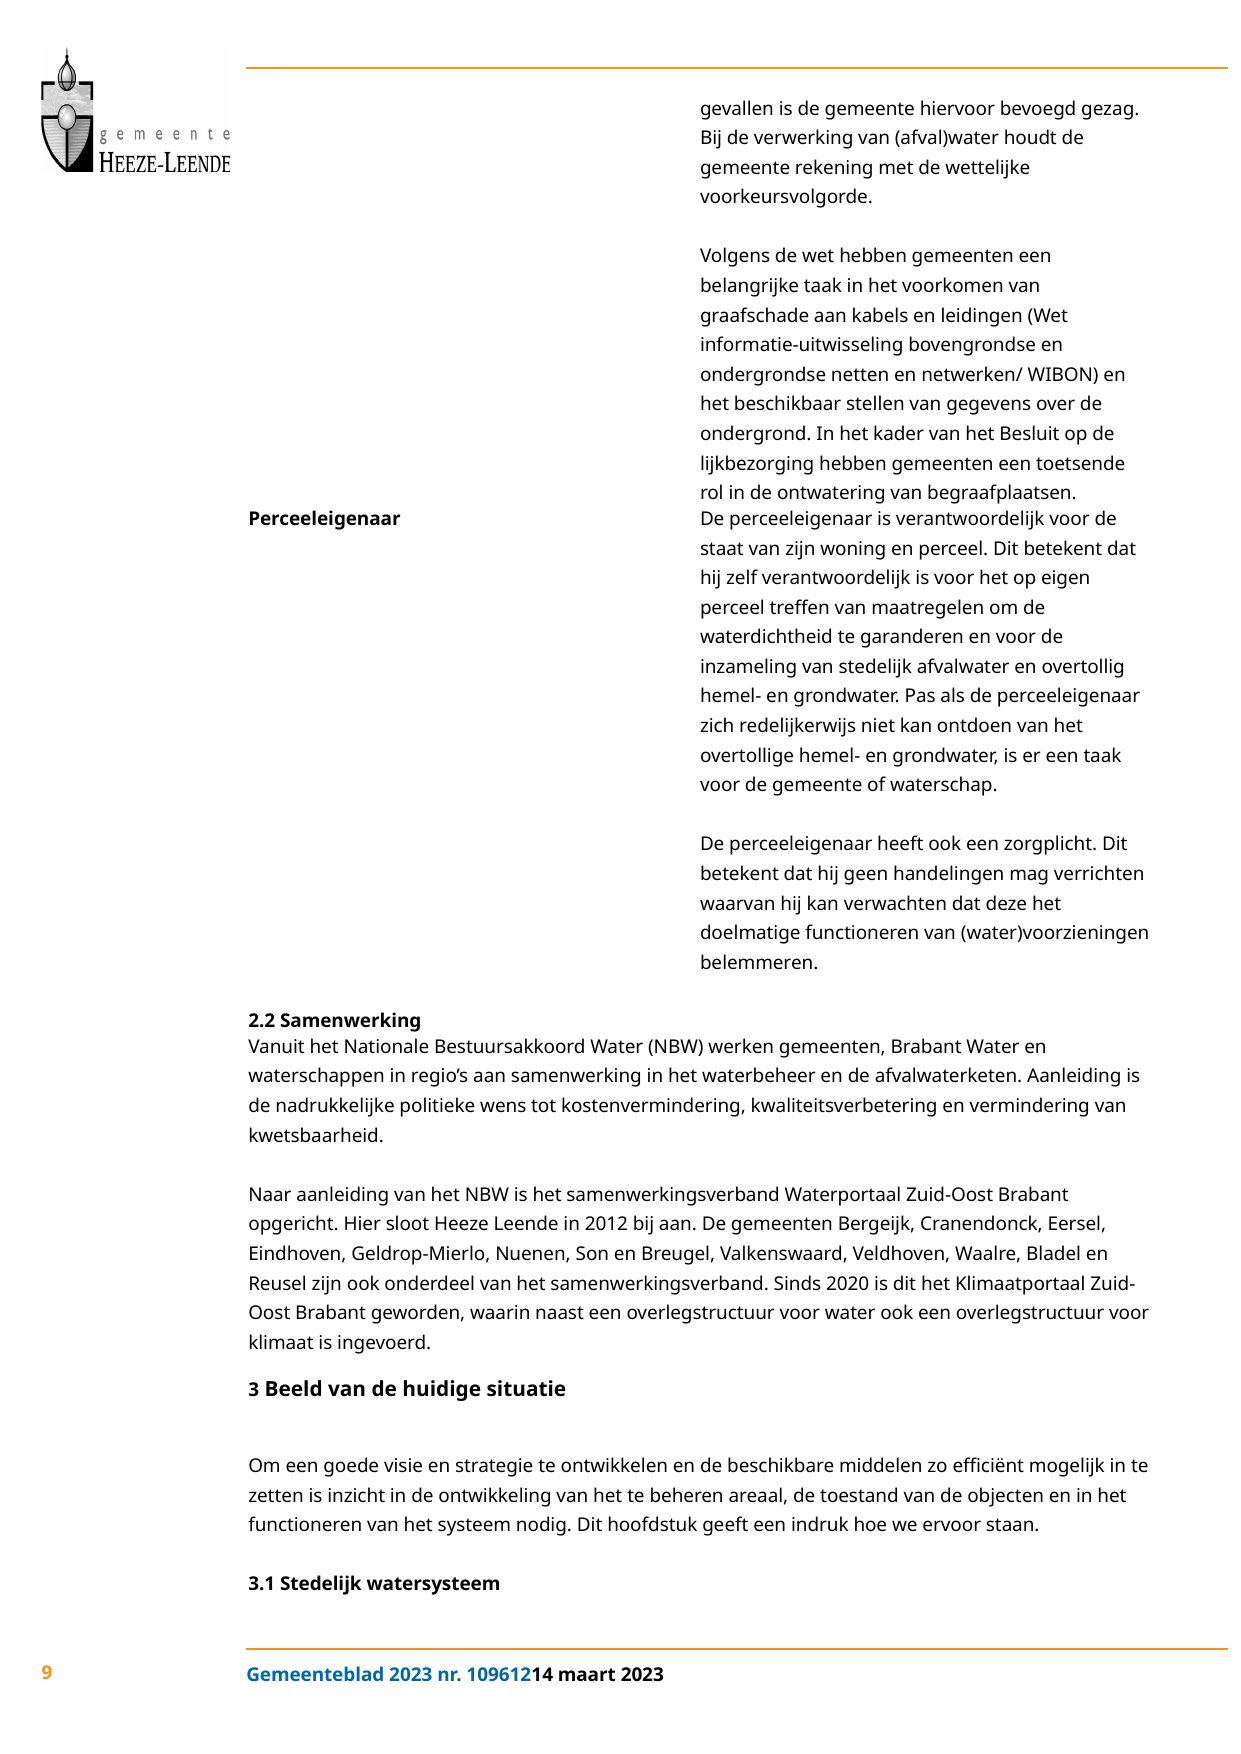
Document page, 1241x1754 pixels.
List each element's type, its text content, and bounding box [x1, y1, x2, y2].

text Vanuit het Nationale Bestuursakkoord Water (NBW) werken gemeenten, Brabant Water en waterschappen in regio’s aan samenwerking in het waterbeheer en de afvalwaterketen. Aanleiding is de nadrukkelijke politieke wens tot kostenvermindering, kwaliteitsverbetering en vermindering van kwetsbaarheid. [248, 1033, 1152, 1148]
table_cell [248, 95, 700, 505]
text Om een goede visie en strategie te ontwikkelen en de beschikbare middelen zo efficiënt mogelijk in te zetten is inzicht in de ontwikkeling van het te beheren areaal, de toestand van de objecten en in het functioneren van het systeem nodig. Dit hoofdstuk geeft een indruk hoe we ervoor staan. [248, 1452, 1152, 1537]
table_cell Perceeleigenaar [248, 505, 700, 974]
text 2.2 Samenwerking [248, 1007, 1152, 1033]
picture [41, 47, 231, 172]
text 3 Beeld van de huidige situatie [248, 1374, 1152, 1403]
table_cell De perceeleigenaar is verantwoordelijk voor de staat van zijn woning en perceel. Dit betekent dat hij zelf verantwoordelijk is voor het op eigen perceel treffen van maatregelen om de waterdichtheid te garanderen en voor de inzameling van stedelijk afvalwater en overtollig hemel- en grondwater. Pas als de perceeleigenaar zich redelijkerwijs niet kan ontdoen van het overtollige hemel- en grondwater, is er een taak voor de gemeente of waterschap. De perceeleigenaar heeft ook een zorgplicht. Dit betekent dat hij geen handelingen mag verrichten waarvan hij kan verwachten dat deze het doelmatige functioneren van (water)voorzieningen belemmeren. [700, 505, 1152, 974]
table_cell gevallen is de gemeente hiervoor bevoegd gezag. Bij de verwerking van (afval)water houdt de gemeente rekening met de wettelijke voorkeursvolgorde. Volgens de wet hebben gemeenten een belangrijke taak in het voorkomen van graafschade aan kabels en leidingen (Wet informatie-uitwisseling bovengrondse en ondergrondse netten en netwerken/ WIBON) en het beschikbaar stellen van gegevens over de ondergrond. In het kader van het Besluit op de lijkbezorging hebben gemeenten een toetsende rol in de ontwatering van begraafplaatsen. [700, 95, 1152, 505]
text Naar aanleiding van het NBW is het samenwerkingsverband Waterportaal Zuid-Oost Brabant opgericht. Hier sloot Heeze Leende in 2012 bij aan. De gemeenten Bergeijk, Cranendonck, Eersel, Eindhoven, Geldrop-Mierlo, Nuenen, Son en Breugel, Valkenswaard, Veldhoven, Waalre, Bladel en Reusel zijn ook onderdeel van het samenwerkingsverband. Sinds 2020 is dit het Klimaatportaal Zuid-Oost Brabant geworden, waarin naast een overlegstructuur voor water ook een overlegstructuur voor klimaat is ingevoerd. [248, 1181, 1152, 1355]
text 3.1 Stedelijk watersysteem [248, 1571, 1152, 1596]
